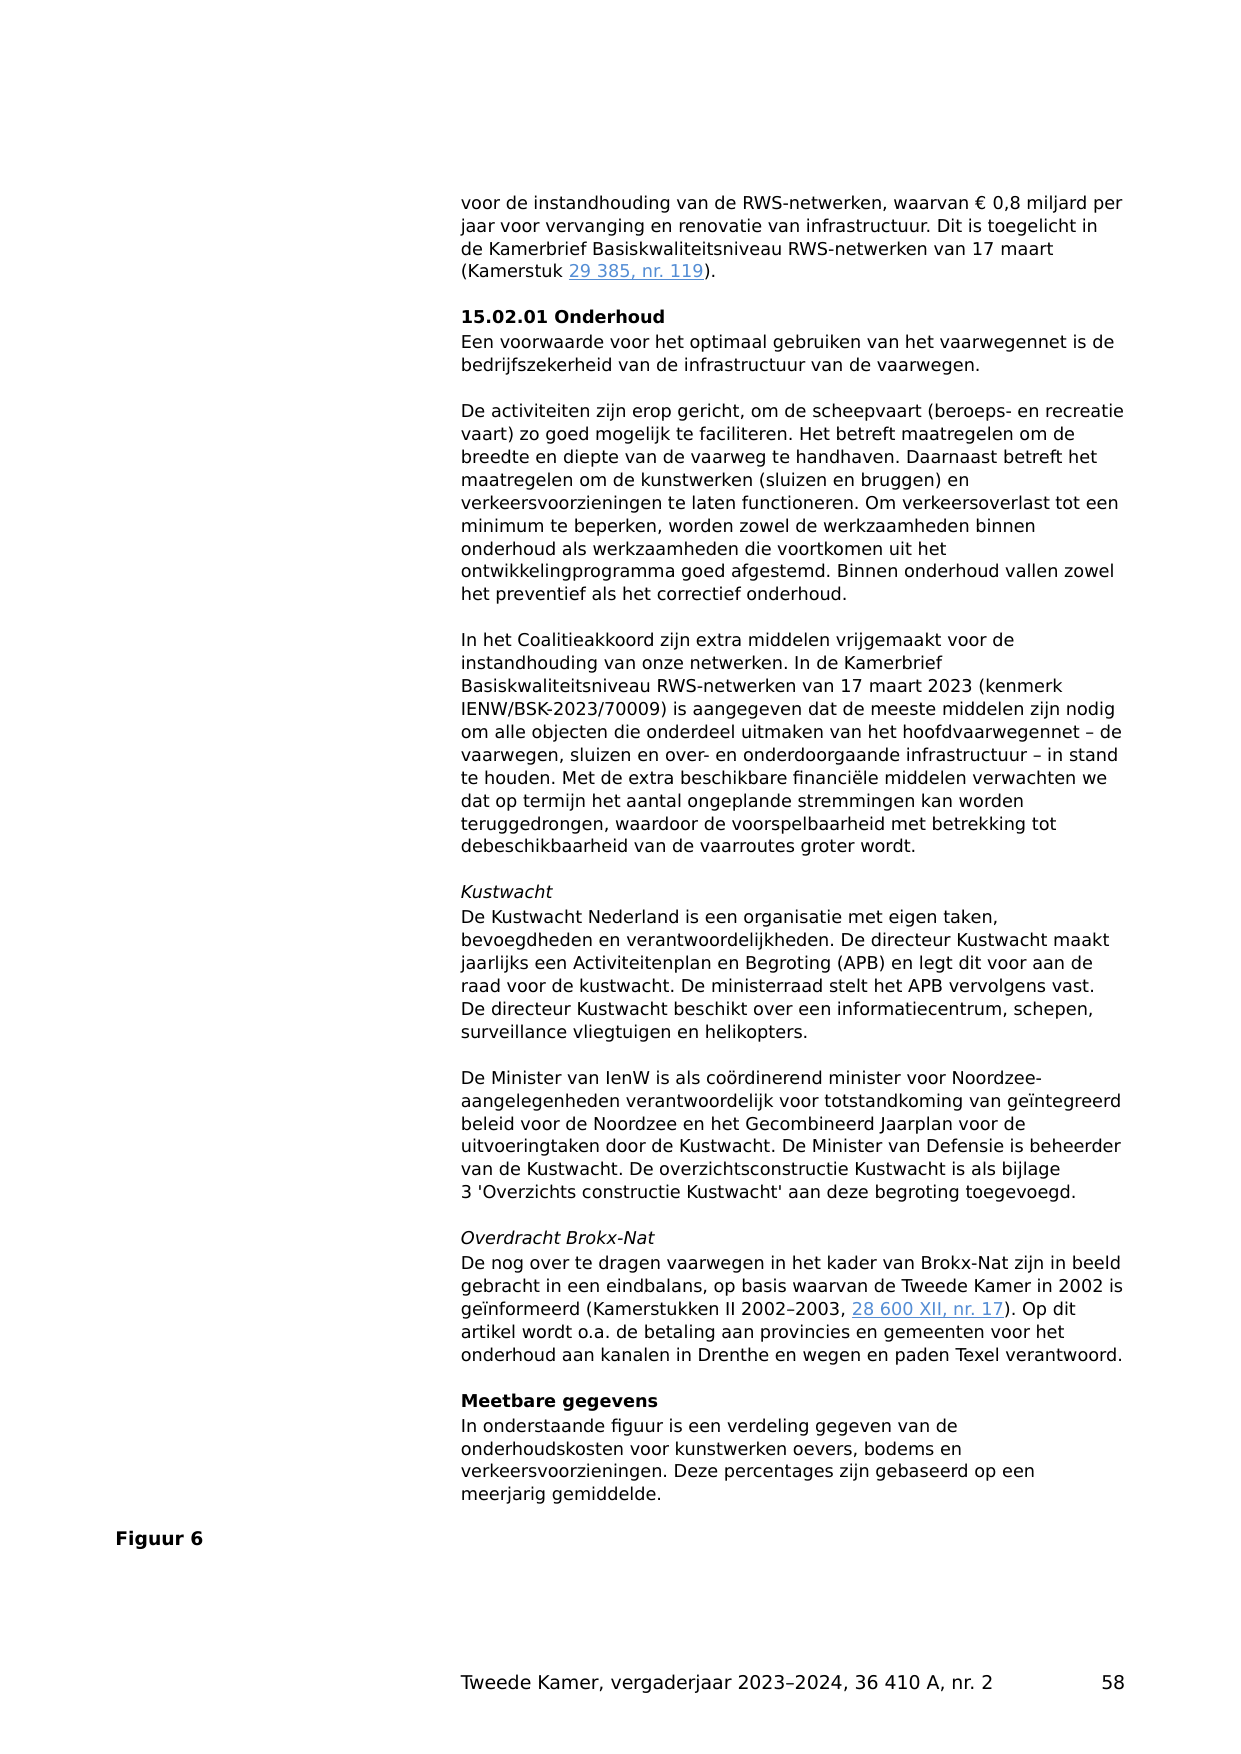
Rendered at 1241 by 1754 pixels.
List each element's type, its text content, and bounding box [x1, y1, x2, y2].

text De activiteiten zijn erop gericht, om de scheepvaart (beroeps- en recreatie vaart) zo goed mogelijk te faciliteren. Het betreft maatregelen om de breedte en diepte van de vaarweg te handhaven. Daarnaast betreft het maatregelen om de kunstwerken (sluizen en bruggen) en verkeersvoorzieningen te laten functioneren. Om verkeersoverlast tot een minimum te beperken, worden zowel de werkzaamheden binnen onderhoud als werkzaamheden die voortkomen uit het ontwikkelingprogramma goed afgestemd. Binnen onderhoud vallen zowel het preventief als het correctief onderhoud. [461, 399, 1125, 605]
text Meetbare gegevens [461, 1389, 1125, 1412]
text Een voorwaarde voor het optimaal gebruiken van het vaarwegennet is de bedrijfszekerheid van de infrastructuur van de vaarwegen. [461, 330, 1125, 376]
title Figuur 6 [115, 1528, 1125, 1550]
text De nog over te dragen vaarwegen in het kader van Brokx-Nat zijn in beeld gebracht in een eindbalans, op basis waarvan de Tweede Kamer in 2002 is geïnformeerd (Kamerstukken II 2002–2003, 28 600 XII, nr. 17). Op dit artikel wordt o.a. de betaling aan provincies en gemeenten voor het onderhoud aan kanalen in Drenthe en wegen en paden Texel verantwoord. [461, 1251, 1125, 1366]
text De Minister van IenW is als coördinerend minister voor Noordzee-aangelegenheden verantwoordelijk voor totstandkoming van geïntegreerd beleid voor de Noordzee en het Gecombineerd Jaarplan voor de uitvoeringtaken door de Kustwacht. De Minister van Defensie is beheerder van de Kustwacht. De overzichtsconstructie Kustwacht is als bijlage 3 'Overzichts constructie Kustwacht' aan deze begroting toegevoegd. [461, 1066, 1125, 1203]
text voor de instandhouding van de RWS-netwerken, waarvan € 0,8 miljard per jaar voor vervanging en renovatie van infrastructuur. Dit is toegelicht in de Kamerbrief Basiskwaliteitsniveau RWS-netwerken van 17 maart (Kamerstuk 29 385, nr. 119). [461, 191, 1125, 282]
text De Kustwacht Nederland is een organisatie met eigen taken, bevoegdheden en verantwoordelijkheden. De directeur Kustwacht maakt jaarlijks een Activiteitenplan en Begroting (APB) en legt dit voor aan de raad voor de kustwacht. De ministerraad stelt het APB vervolgens vast. De directeur Kustwacht beschikt over een informatiecentrum, schepen, surveillance vliegtuigen en helikopters. [461, 905, 1125, 1043]
text In het Coalitieakkoord zijn extra middelen vrijgemaakt voor de instandhouding van onze netwerken. In de Kamerbrief Basiskwaliteitsniveau RWS-netwerken van 17 maart 2023 (kenmerk IENW/BSK-2023/70009) is aangegeven dat de meeste middelen zijn nodig om alle objecten die onderdeel uitmaken van het hoofdvaarwegennet – de vaarwegen, sluizen en over- en onderdoorgaande infrastructuur – in stand te houden. Met de extra beschikbare financiële middelen verwachten we dat op termijn het aantal ongeplande stremmingen kan worden teruggedrongen, waardoor de voorspelbaarheid met betrekking tot debeschikbaarheid van de vaarroutes groter wordt. [461, 628, 1125, 857]
text In onderstaande figuur is een verdeling gegeven van de onderhoudskosten voor kunstwerken oevers, bodems en verkeersvoorzieningen. Deze percentages zijn gebaseerd op een meerjarig gemiddelde. [461, 1414, 1125, 1505]
text Kustwacht [461, 880, 1125, 903]
text 15.02.01 Onderhoud [461, 305, 1125, 328]
text Overdracht Brokx-Nat [461, 1226, 1125, 1249]
